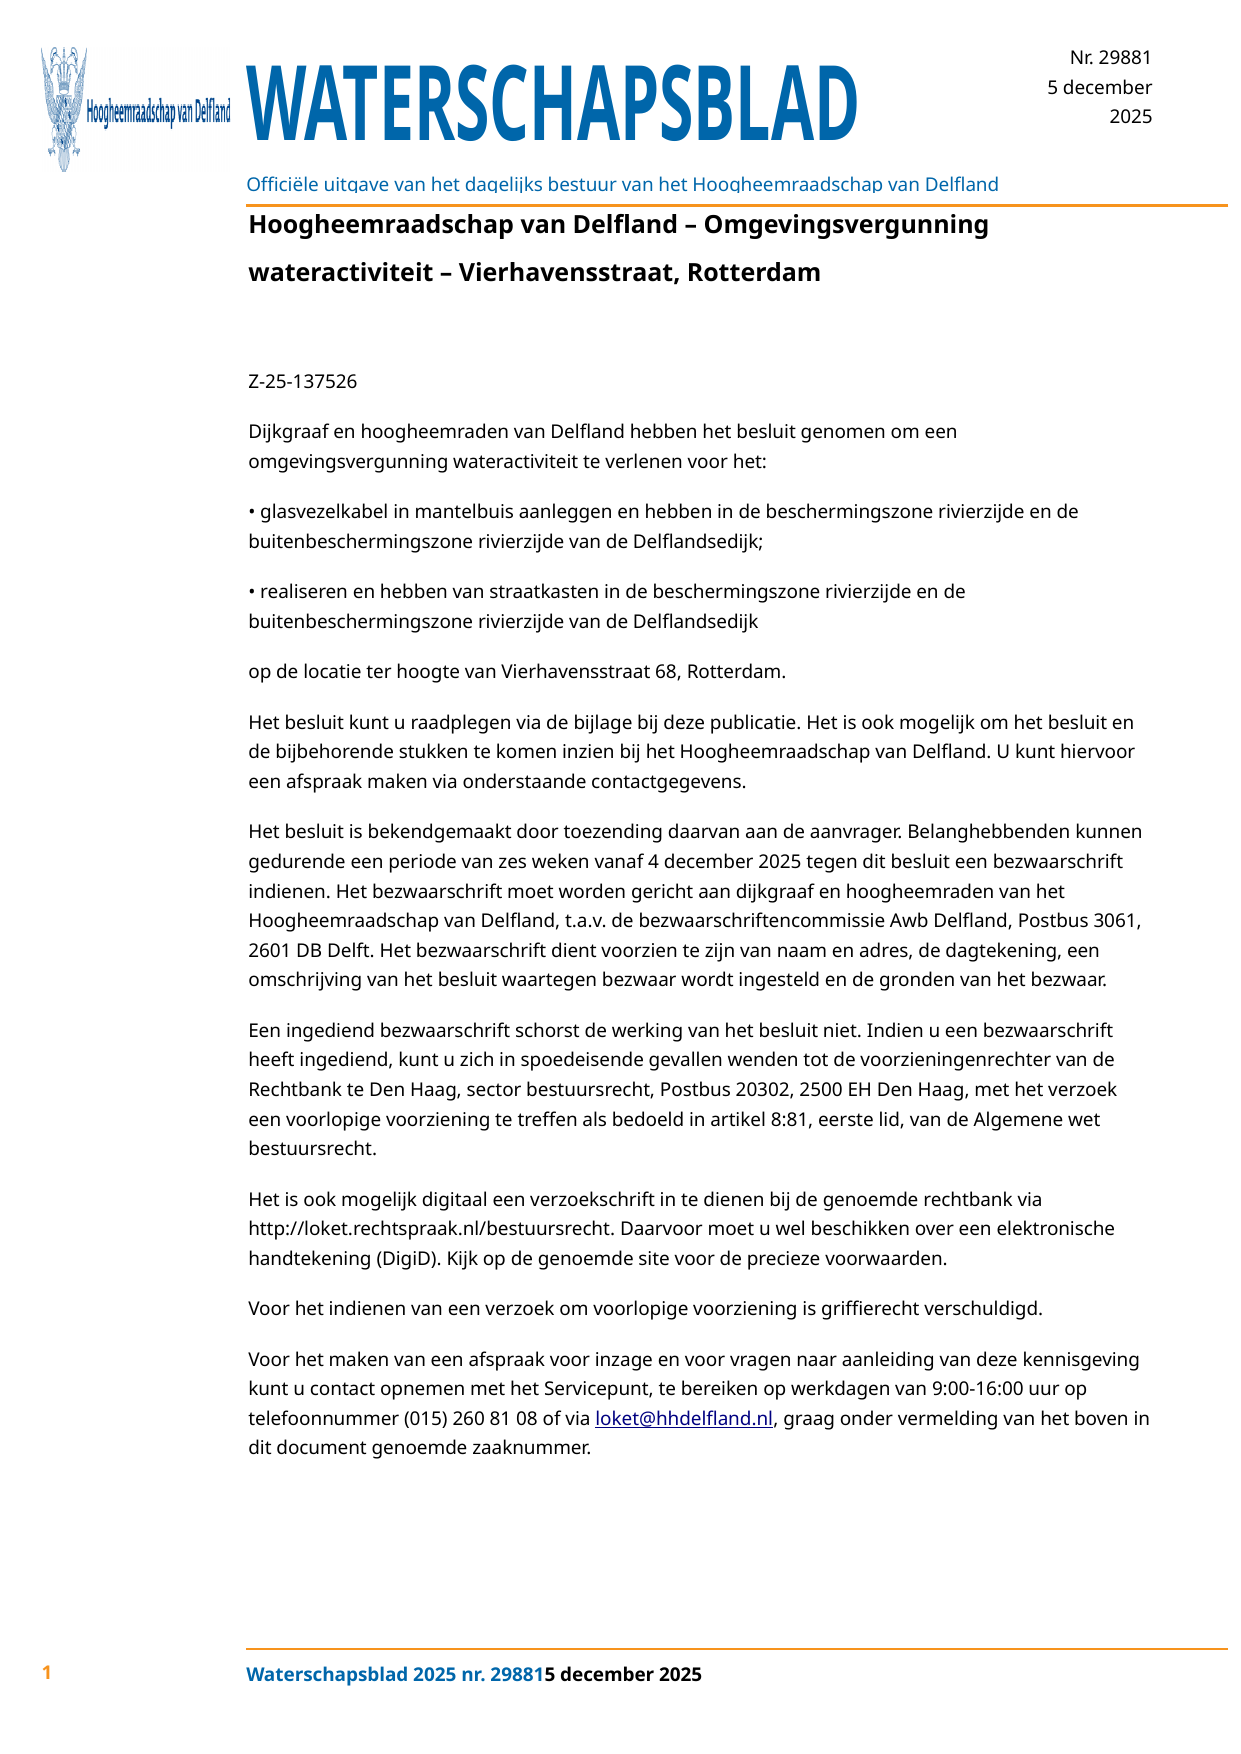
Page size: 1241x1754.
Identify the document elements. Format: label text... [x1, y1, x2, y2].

text • realiseren en hebben van straatkasten in de beschermingszone rivierzijde en de buitenbeschermingszone rivierzijde van de Delflandsedijk [248, 579, 1152, 634]
text Hoogheemraadschap van Delfland – Omgevingsvergunning wateractiviteit – Vierhavensstraat, Rotterdam [248, 207, 1152, 288]
text Voor het maken van een afspraak voor inzage en voor vragen naar aanleiding van deze kennisgeving kunt u contact opnemen met het Servicepunt, te bereiken op werkdagen van 9:00-16:00 uur op telefoonnummer (015) 260 81 08 of via loket@hhdelfland.nl, graag onder vermelding van het boven in dit document genoemde zaaknummer. [248, 1346, 1152, 1460]
picture [41, 47, 231, 172]
text Het is ook mogelijk digitaal een verzoekschrift in te dienen bij de genoemde rechtbank via http://loket.rechtspraak.nl/bestuursrecht. Daarvoor moet u wel beschikken over een elektronische handtekening (DigiD). Kijk op de genoemde site voor de precieze voorwaarden. [248, 1186, 1152, 1271]
text • glasvezelkabel in mantelbuis aanleggen en hebben in de beschermingszone rivierzijde en de buitenbeschermingszone rivierzijde van de Delflandsedijk; [248, 499, 1152, 554]
text Z-25-137526 [248, 368, 1152, 394]
text Het besluit is bekendgemaakt door toezending daarvan aan de aanvrager. Belanghebbenden kunnen gedurende een periode van zes weken vanaf 4 december 2025 tegen dit besluit een bezwaarschrift indienen. Het bezwaarschrift moet worden gericht aan dijkgraaf en hoogheemraden van het Hoogheemraadschap van Delfland, t.a.v. de bezwaarschriftencommissie Awb Delfland, Postbus 3061, 2601 DB Delft. Het bezwaarschrift dient voorzien te zijn van naam en adres, de dagtekening, een omschrijving van het besluit waartegen bezwaar wordt ingesteld en de gronden van het bezwaar. [248, 819, 1152, 992]
text Voor het indienen van een verzoek om voorlopige voorziening is griffierecht verschuldigd. [248, 1295, 1152, 1321]
text Een ingediend bezwaarschrift schorst de werking van het besluit niet. Indien u een bezwaarschrift heeft ingediend, kunt u zich in spoedeisende gevallen wenden tot de voorzieningenrechter van de Rechtbank te Den Haag, sector bestuursrecht, Postbus 20302, 2500 EH Den Haag, met het verzoek een voorlopige voorziening te treffen als bedoeld in artikel 8:81, eerste lid, van de Algemene wet bestuursrecht. [248, 1017, 1152, 1161]
text op de locatie ter hoogte van Vierhavensstraat 68, Rotterdam. [248, 659, 1152, 684]
text Het besluit kunt u raadplegen via de bijlage bij deze publicatie. Het is ook mogelijk om het besluit en de bijbehorende stukken te komen inzien bij het Hoogheemraadschap van Delfland. U kunt hiervoor een afspraak maken via onderstaande contactgegevens. [248, 709, 1152, 794]
text Dijkgraaf en hoogheemraden van Delfland hebben het besluit genomen om een omgevingsvergunning wateractiviteit te verlenen voor het: [248, 419, 1152, 474]
